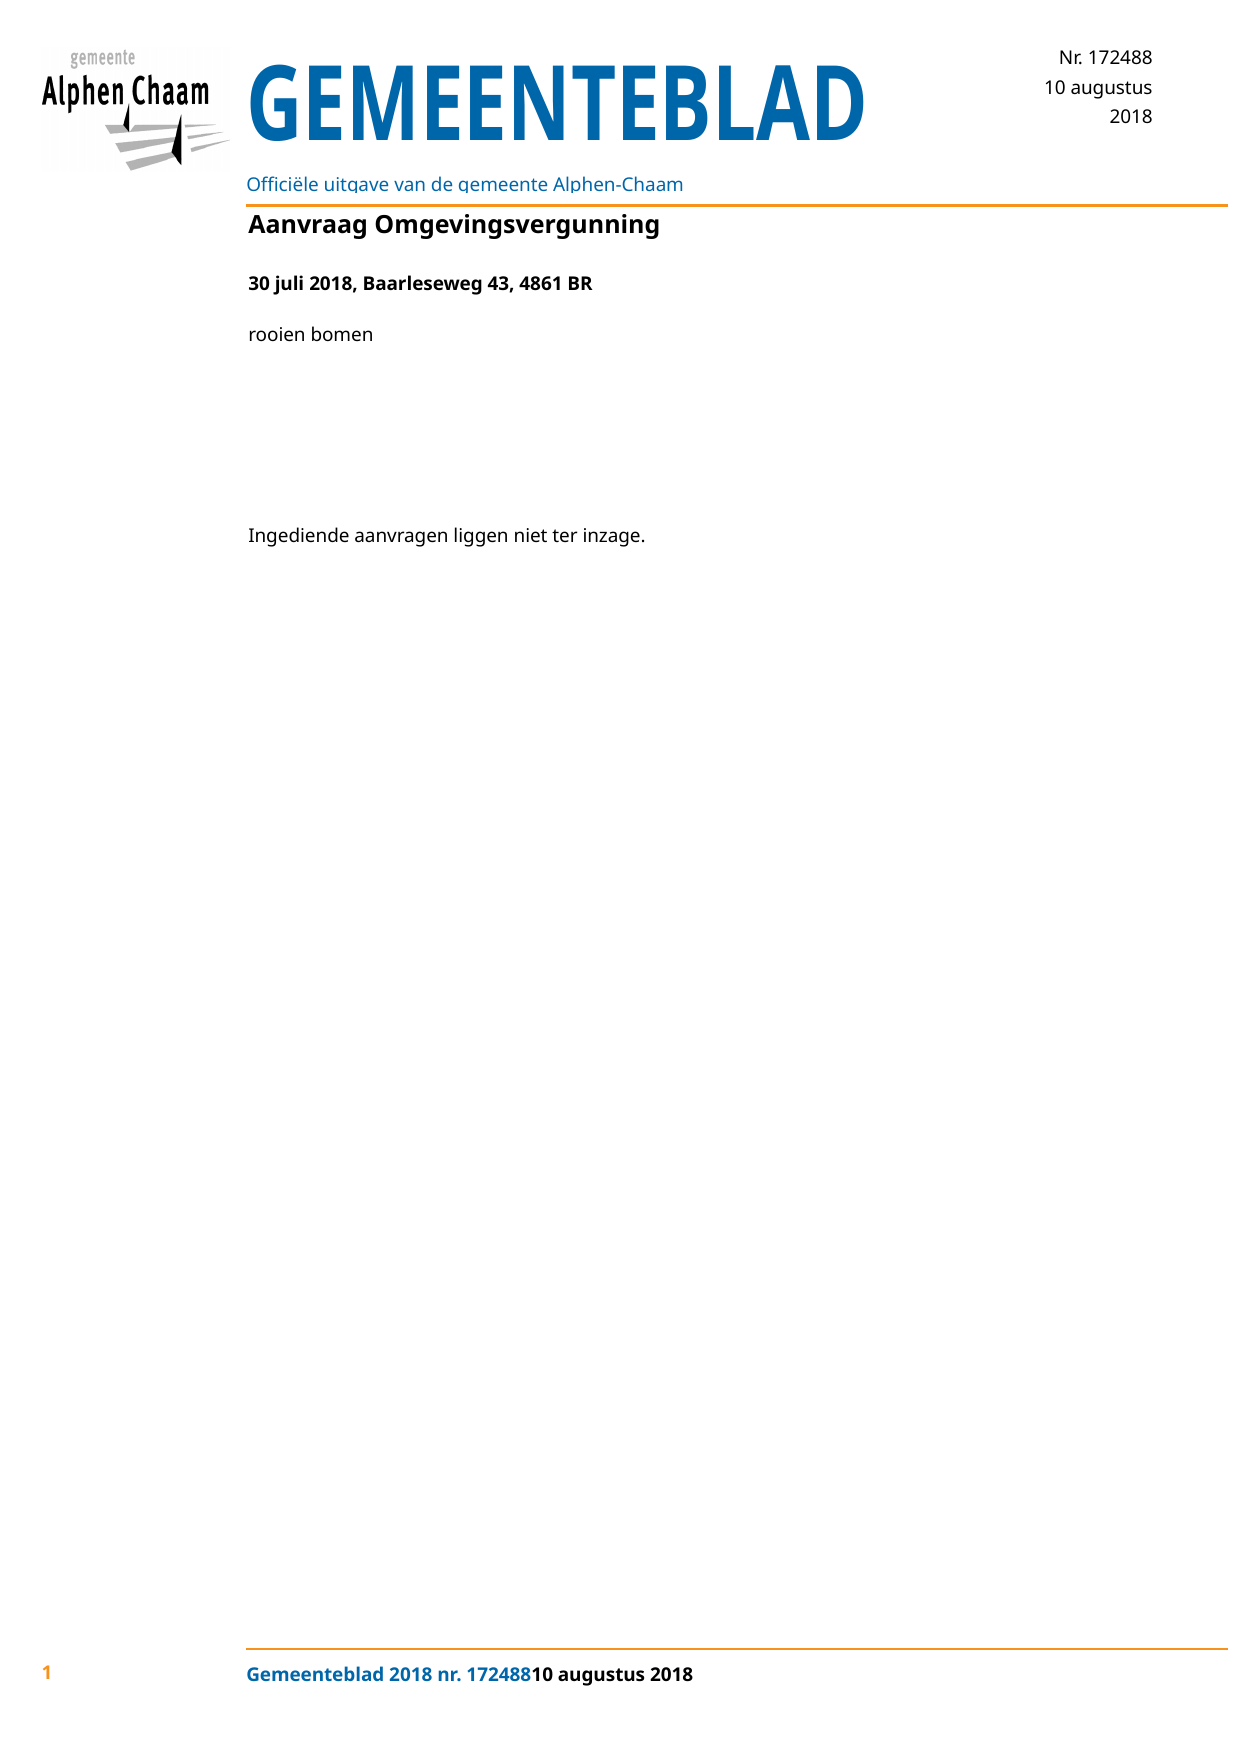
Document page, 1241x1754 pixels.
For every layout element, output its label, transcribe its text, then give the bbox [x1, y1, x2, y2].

text rooien bomen [248, 321, 1152, 346]
text 30 juli 2018, Baarleseweg 43, 4861 BR [248, 270, 1152, 296]
picture [41, 47, 231, 172]
text Ingediende aanvragen liggen niet ter inzage. [248, 522, 1152, 548]
text Aanvraag Omgevingsvergunning [248, 207, 1152, 241]
